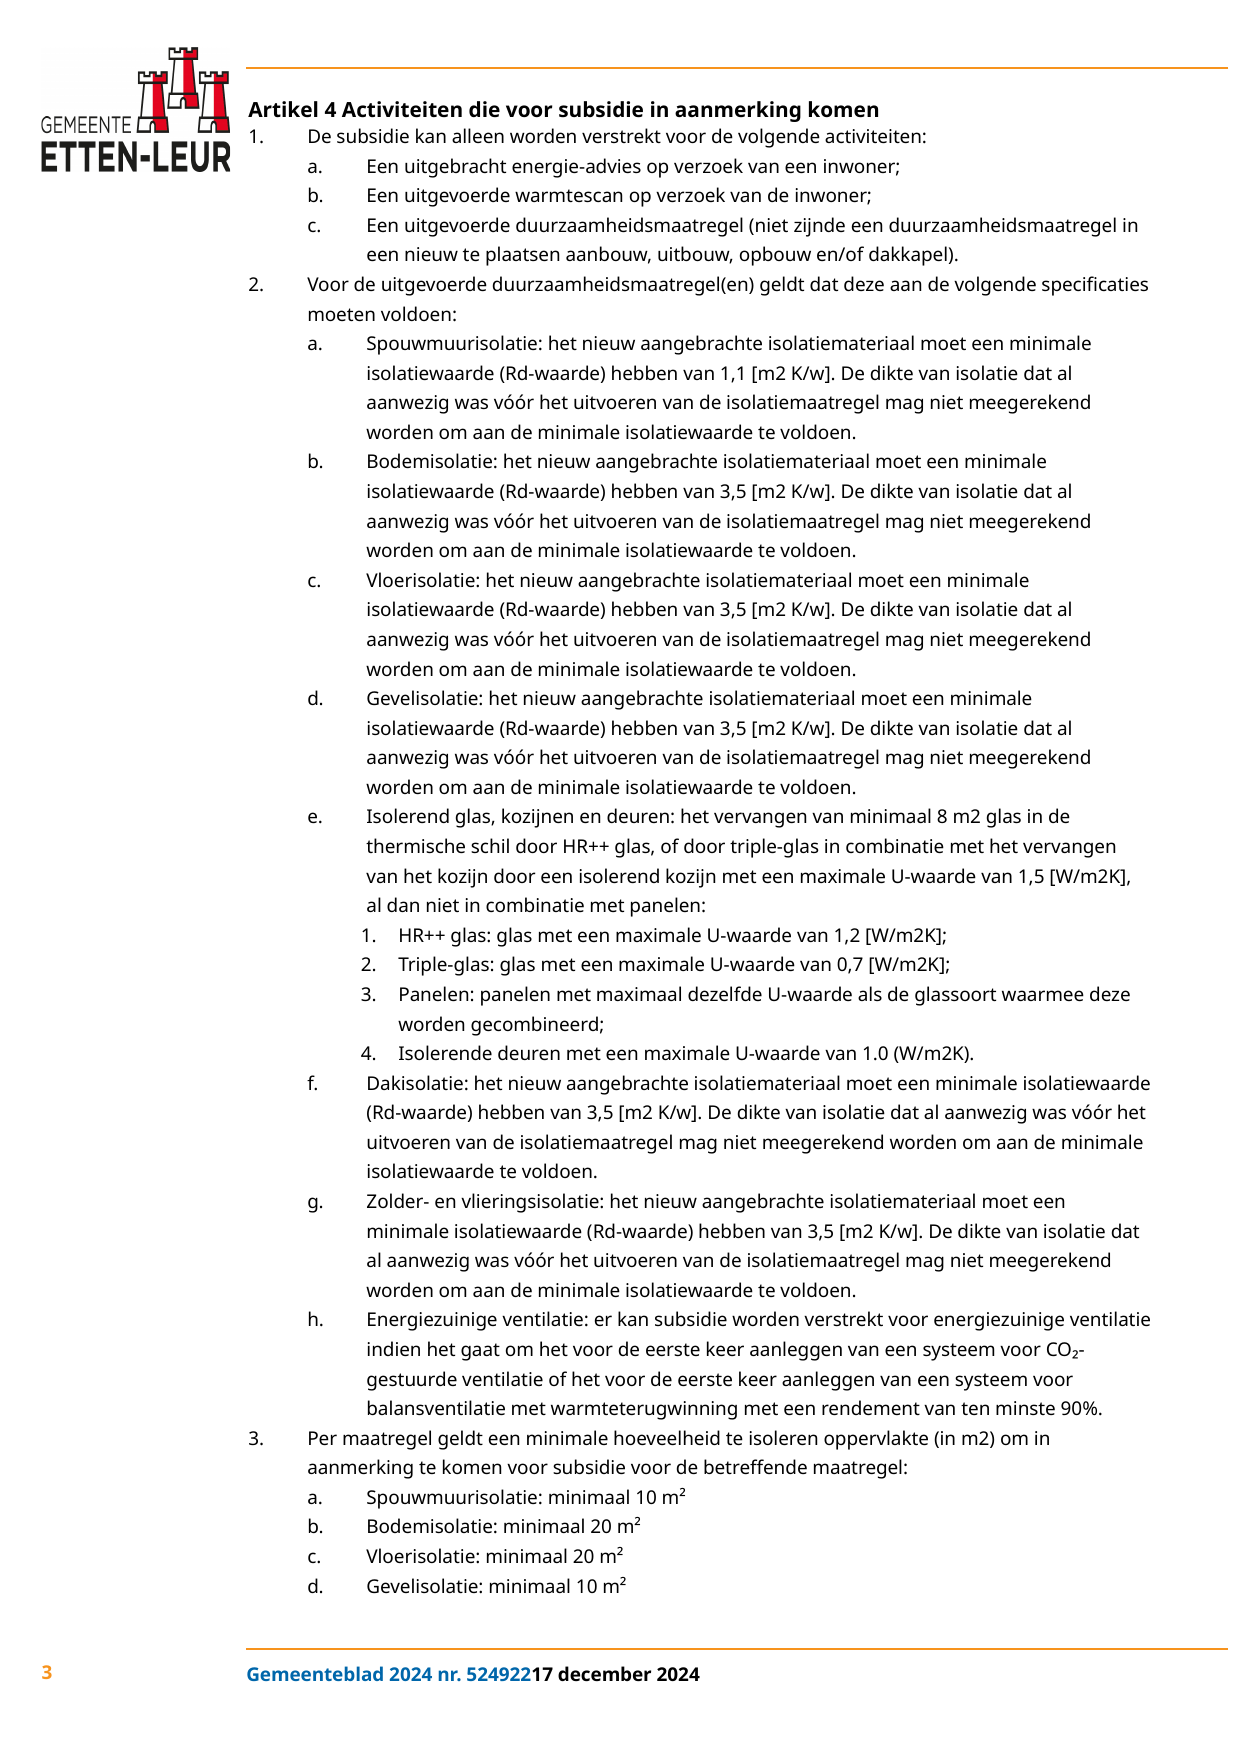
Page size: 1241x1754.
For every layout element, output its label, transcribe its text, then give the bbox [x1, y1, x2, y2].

text Artikel 4 Activiteiten die voor subsidie in aanmerking komen [248, 95, 1152, 123]
list Isolerend glas, kozijnen en deuren: het vervangen van minimaal 8 m2 glas in de thermische schil door HR++ glas, of door triple-glas in combinatie met het vervangen van het kozijn door een isolerend kozijn met een maximale U-waarde van 1,5 [W/m2K], al dan niet in combinatie met panelen: [307, 804, 1152, 918]
list Triple-glas: glas met een maximale U-waarde van 0,7 [W/m2K]; [361, 952, 1152, 977]
list Voor de uitgevoerde duurzaamheidsmaatregel(en) geldt dat deze aan de volgende specificaties moeten voldoen: [248, 271, 1152, 326]
list Een uitgevoerde warmtescan op verzoek van de inwoner; [307, 182, 1152, 208]
list Zolder- en vlieringsisolatie: het nieuw aangebrachte isolatiemateriaal moet een minimale isolatiewaarde (Rd-waarde) hebben van 3,5 [m2 K/w]. De dikte van isolatie dat al aanwezig was vóór het uitvoeren van de isolatiemaatregel mag niet meegerekend worden om aan de minimale isolatiewaarde te voldoen. [307, 1188, 1152, 1303]
list Bodemisolatie: het nieuw aangebrachte isolatiemateriaal moet een minimale isolatiewaarde (Rd-waarde) hebben van 3,5 [m2 K/w]. De dikte van isolatie dat al aanwezig was vóór het uitvoeren van de isolatiemaatregel mag niet meegerekend worden om aan de minimale isolatiewaarde te voldoen. [307, 449, 1152, 563]
list Bodemisolatie: minimaal 20 m² [307, 1514, 1152, 1539]
list Dakisolatie: het nieuw aangebrachte isolatiemateriaal moet een minimale isolatiewaarde (Rd-waarde) hebben van 3,5 [m2 K/w]. De dikte van isolatie dat al aanwezig was vóór het uitvoeren van de isolatiemaatregel mag niet meegerekend worden om aan de minimale isolatiewaarde te voldoen. [307, 1070, 1152, 1184]
list Energiezuinige ventilatie: er kan subsidie worden verstrekt voor energiezuinige ventilatie indien het gaat om het voor de eerste keer aanleggen van een systeem voor CO₂-gestuurde ventilatie of het voor de eerste keer aanleggen van een systeem voor balansventilatie met warmteterugwinning met een rendement van ten minste 90%. [307, 1307, 1152, 1421]
list Vloerisolatie: het nieuw aangebrachte isolatiemateriaal moet een minimale isolatiewaarde (Rd-waarde) hebben van 3,5 [m2 K/w]. De dikte van isolatie dat al aanwezig was vóór het uitvoeren van de isolatiemaatregel mag niet meegerekend worden om aan de minimale isolatiewaarde te voldoen. [307, 567, 1152, 681]
list De subsidie kan alleen worden verstrekt voor de volgende activiteiten: [248, 123, 1152, 149]
list Spouwmuurisolatie: minimaal 10 m² [307, 1484, 1152, 1510]
list Gevelisolatie: minimaal 10 m² [307, 1573, 1152, 1598]
picture [41, 47, 231, 172]
list Per maatregel geldt een minimale hoeveelheid te isoleren oppervlakte (in m2) om in aanmerking te komen voor subsidie voor de betreffende maatregel: [248, 1425, 1152, 1480]
list HR++ glas: glas met een maximale U-waarde van 1,2 [W/m2K]; [361, 922, 1152, 948]
list Panelen: panelen met maximaal dezelfde U-waarde als de glassoort waarmee deze worden gecombineerd; [361, 981, 1152, 1036]
list Isolerende deuren met een maximale U-waarde van 1.0 (W/m2K). [361, 1040, 1152, 1066]
list Een uitgevoerde duurzaamheidsmaatregel (niet zijnde een duurzaamheidsmaatregel in een nieuw te plaatsen aanbouw, uitbouw, opbouw en/of dakkapel). [307, 212, 1152, 267]
list Spouwmuurisolatie: het nieuw aangebrachte isolatiemateriaal moet een minimale isolatiewaarde (Rd-waarde) hebben van 1,1 [m2 K/w]. De dikte van isolatie dat al aanwezig was vóór het uitvoeren van de isolatiemaatregel mag niet meegerekend worden om aan de minimale isolatiewaarde te voldoen. [307, 330, 1152, 445]
list Gevelisolatie: het nieuw aangebrachte isolatiemateriaal moet een minimale isolatiewaarde (Rd-waarde) hebben van 3,5 [m2 K/w]. De dikte van isolatie dat al aanwezig was vóór het uitvoeren van de isolatiemaatregel mag niet meegerekend worden om aan de minimale isolatiewaarde te voldoen. [307, 685, 1152, 800]
list Een uitgebracht energie-advies op verzoek van een inwoner; [307, 153, 1152, 178]
list Vloerisolatie: minimaal 20 m² [307, 1543, 1152, 1569]
